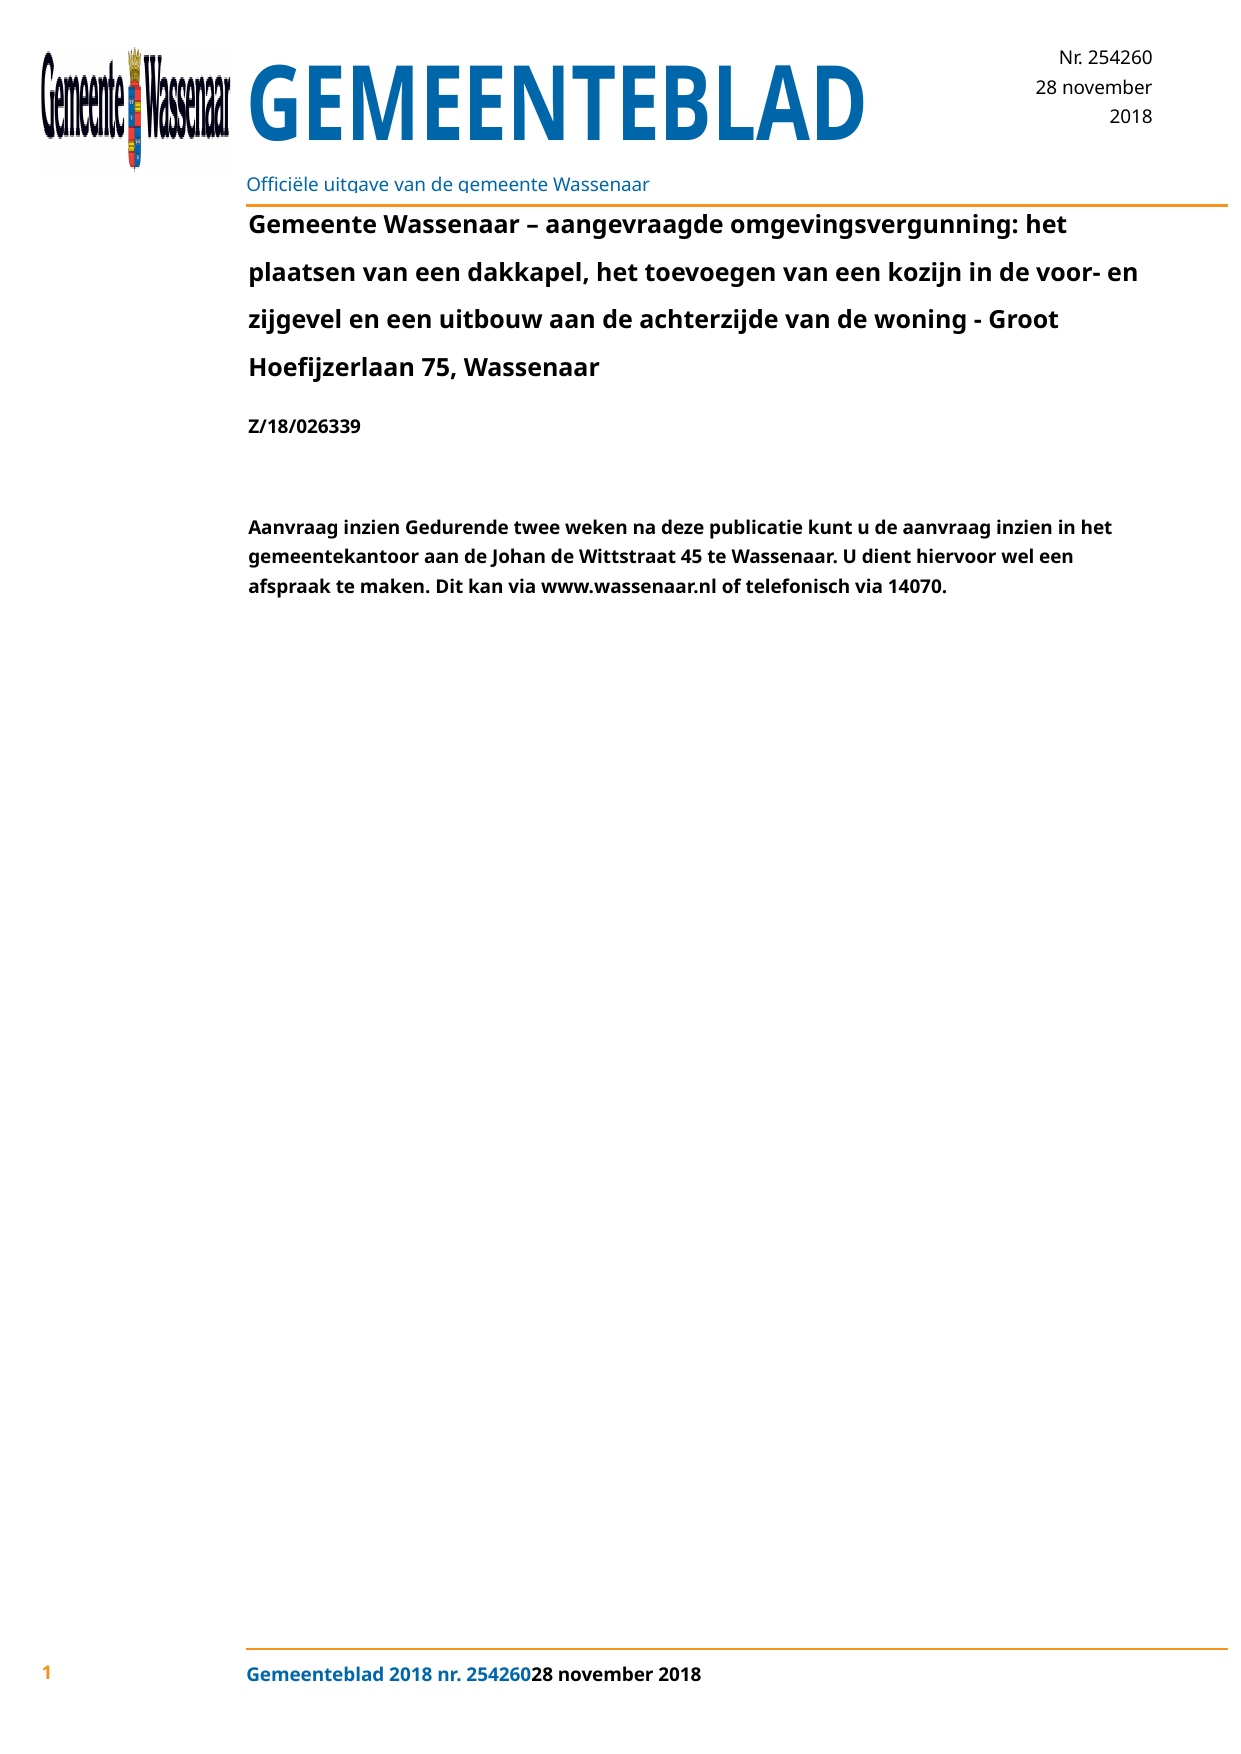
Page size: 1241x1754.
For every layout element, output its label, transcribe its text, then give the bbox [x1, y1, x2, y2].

text Aanvraag inzien Gedurende twee weken na deze publicatie kunt u de aanvraag inzien in het gemeentekantoor aan de Johan de Wittstraat 45 te Wassenaar. U dient hiervoor wel een afspraak te maken. Dit kan via www.wassenaar.nl of telefonisch via 14070. [248, 514, 1152, 599]
picture [41, 47, 231, 172]
text Z/18/026339 [248, 413, 1152, 439]
text Gemeente Wassenaar – aangevraagde omgevingsvergunning: het plaatsen van een dakkapel, het toevoegen van een kozijn in de voor- en zijgevel en een uitbouw aan de achterzijde van de woning - Groot Hoefijzerlaan 75, Wassenaar [248, 207, 1152, 384]
